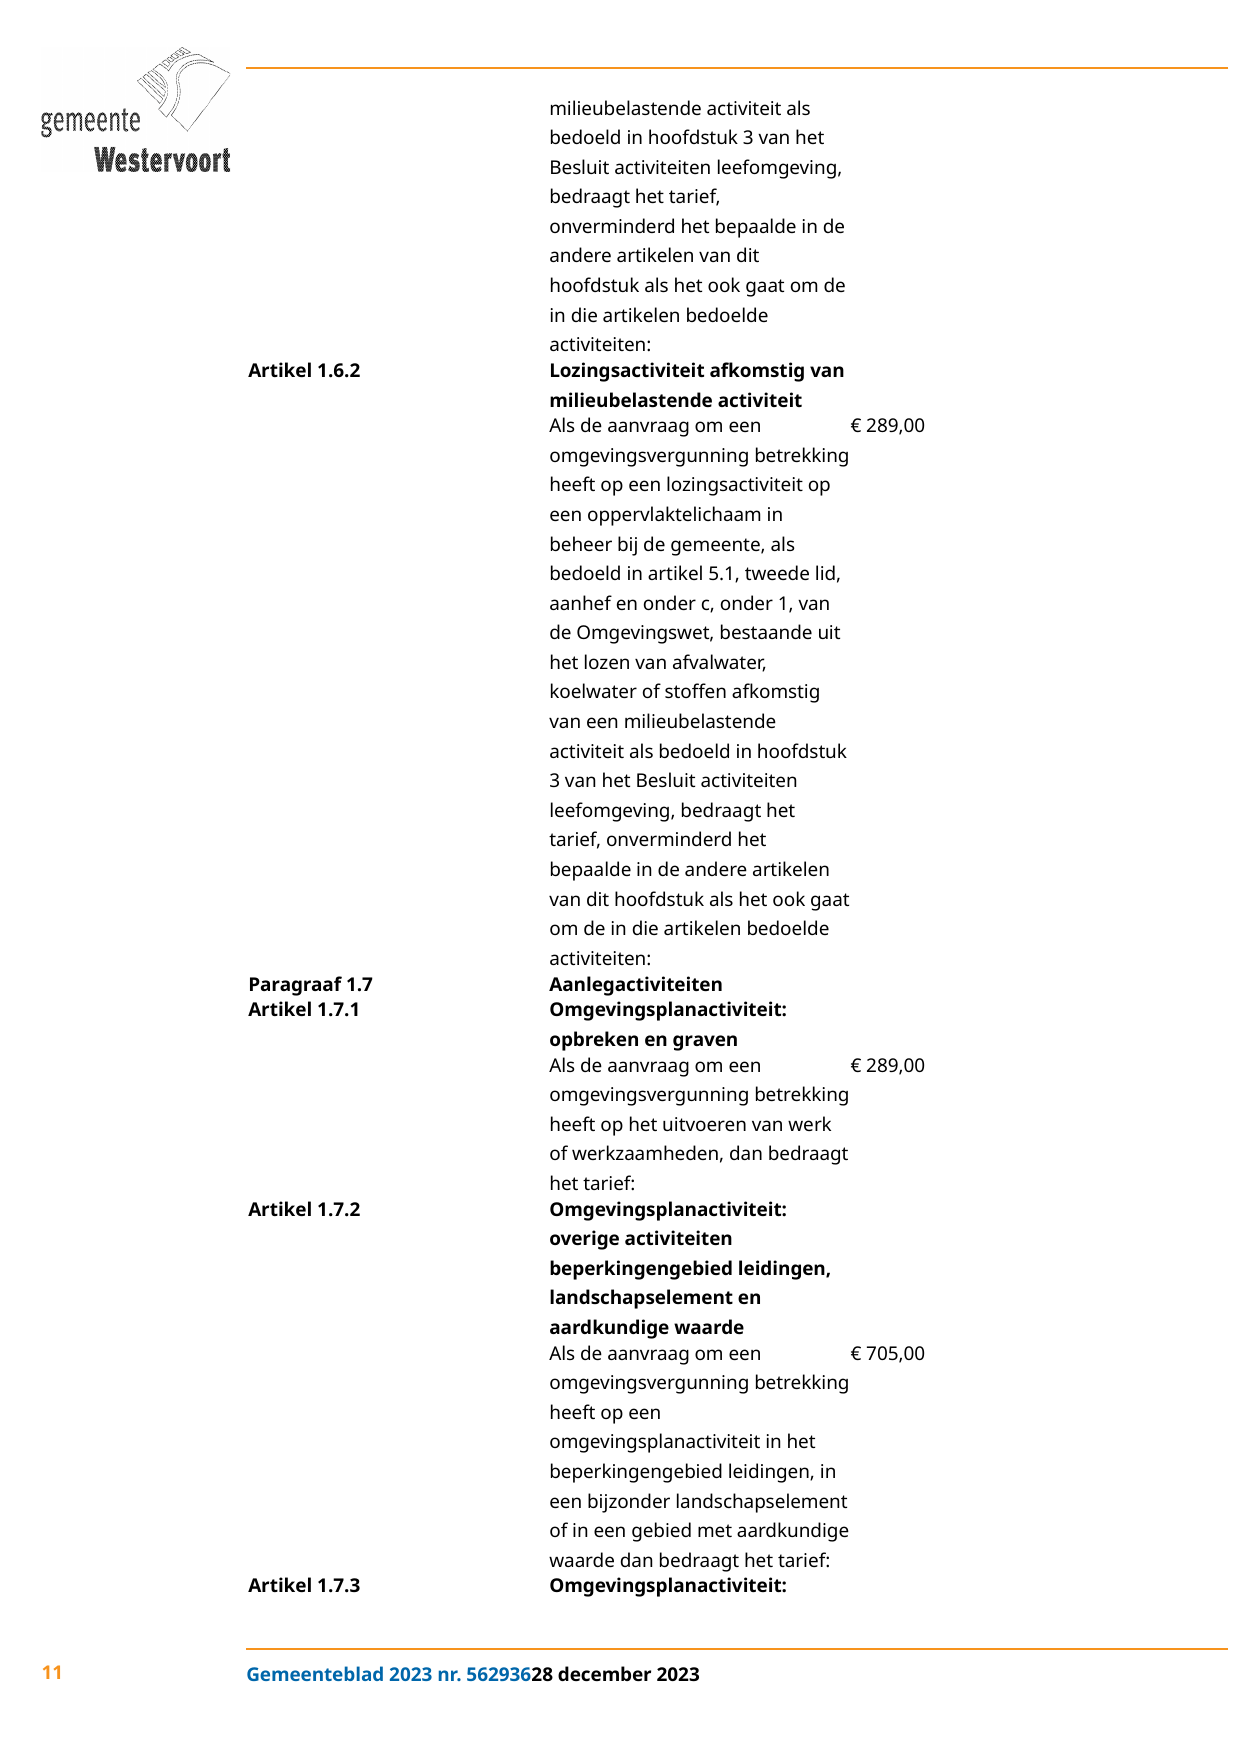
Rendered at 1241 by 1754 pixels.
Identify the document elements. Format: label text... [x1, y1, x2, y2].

table_cell [850, 1573, 1152, 1598]
table_cell [248, 1340, 549, 1573]
table_cell [850, 971, 1152, 996]
table_cell [248, 95, 549, 357]
table_cell [850, 95, 1152, 357]
table_cell Artikel 1.7.2 [248, 1196, 549, 1340]
table_cell Als de aanvraag om een omgevingsvergunning betrekking heeft op het uitvoeren van werk of werkzaamheden, dan bedraagt het tarief: [549, 1052, 850, 1196]
table_cell Artikel 1.7.1 [248, 996, 549, 1052]
table_cell [850, 996, 1152, 1052]
table_cell [248, 1052, 549, 1196]
table_cell € 705,00 [850, 1340, 1152, 1573]
table_cell [850, 1196, 1152, 1340]
table_cell Omgevingsplanactiviteit: opbreken en graven [549, 996, 850, 1052]
table_cell Omgevingsplanactiviteit: [549, 1573, 850, 1598]
table_cell € 289,00 [850, 413, 1152, 971]
table_cell milieubelastende activiteit als bedoeld in hoofdstuk 3 van het Besluit activiteiten leefomgeving, bedraagt het tarief, onverminderd het bepaalde in de andere artikelen van dit hoofdstuk als het ook gaat om de in die artikelen bedoelde activiteiten: [549, 95, 850, 357]
picture [41, 47, 231, 172]
table_cell Artikel 1.7.3 [248, 1573, 549, 1598]
table_cell Aanlegactiviteiten [549, 971, 850, 996]
table_cell Paragraaf 1.7 [248, 971, 549, 996]
table_cell € 289,00 [850, 1052, 1152, 1196]
table_cell Artikel 1.6.2 [248, 357, 549, 412]
table_cell Als de aanvraag om een omgevingsvergunning betrekking heeft op een omgevingsplanactiviteit in het beperkingengebied leidingen, in een bijzonder landschapselement of in een gebied met aardkundige waarde dan bedraagt het tarief: [549, 1340, 850, 1573]
table_cell [850, 357, 1152, 412]
table_cell Omgevingsplanactiviteit: overige activiteiten beperkingengebied leidingen, landschapselement en aardkundige waarde [549, 1196, 850, 1340]
table_cell [248, 413, 549, 971]
table_cell Lozingsactiviteit afkomstig van milieubelastende activiteit [549, 357, 850, 412]
table_cell Als de aanvraag om een omgevingsvergunning betrekking heeft op een lozingsactiviteit op een oppervlaktelichaam in beheer bij de gemeente, als bedoeld in artikel 5.1, tweede lid, aanhef en onder c, onder 1, van de Omgevingswet, bestaande uit het lozen van afvalwater, koelwater of stoffen afkomstig van een milieubelastende activiteit als bedoeld in hoofdstuk 3 van het Besluit activiteiten leefomgeving, bedraagt het tarief, onverminderd het bepaalde in de andere artikelen van dit hoofdstuk als het ook gaat om de in die artikelen bedoelde activiteiten: [549, 413, 850, 971]
